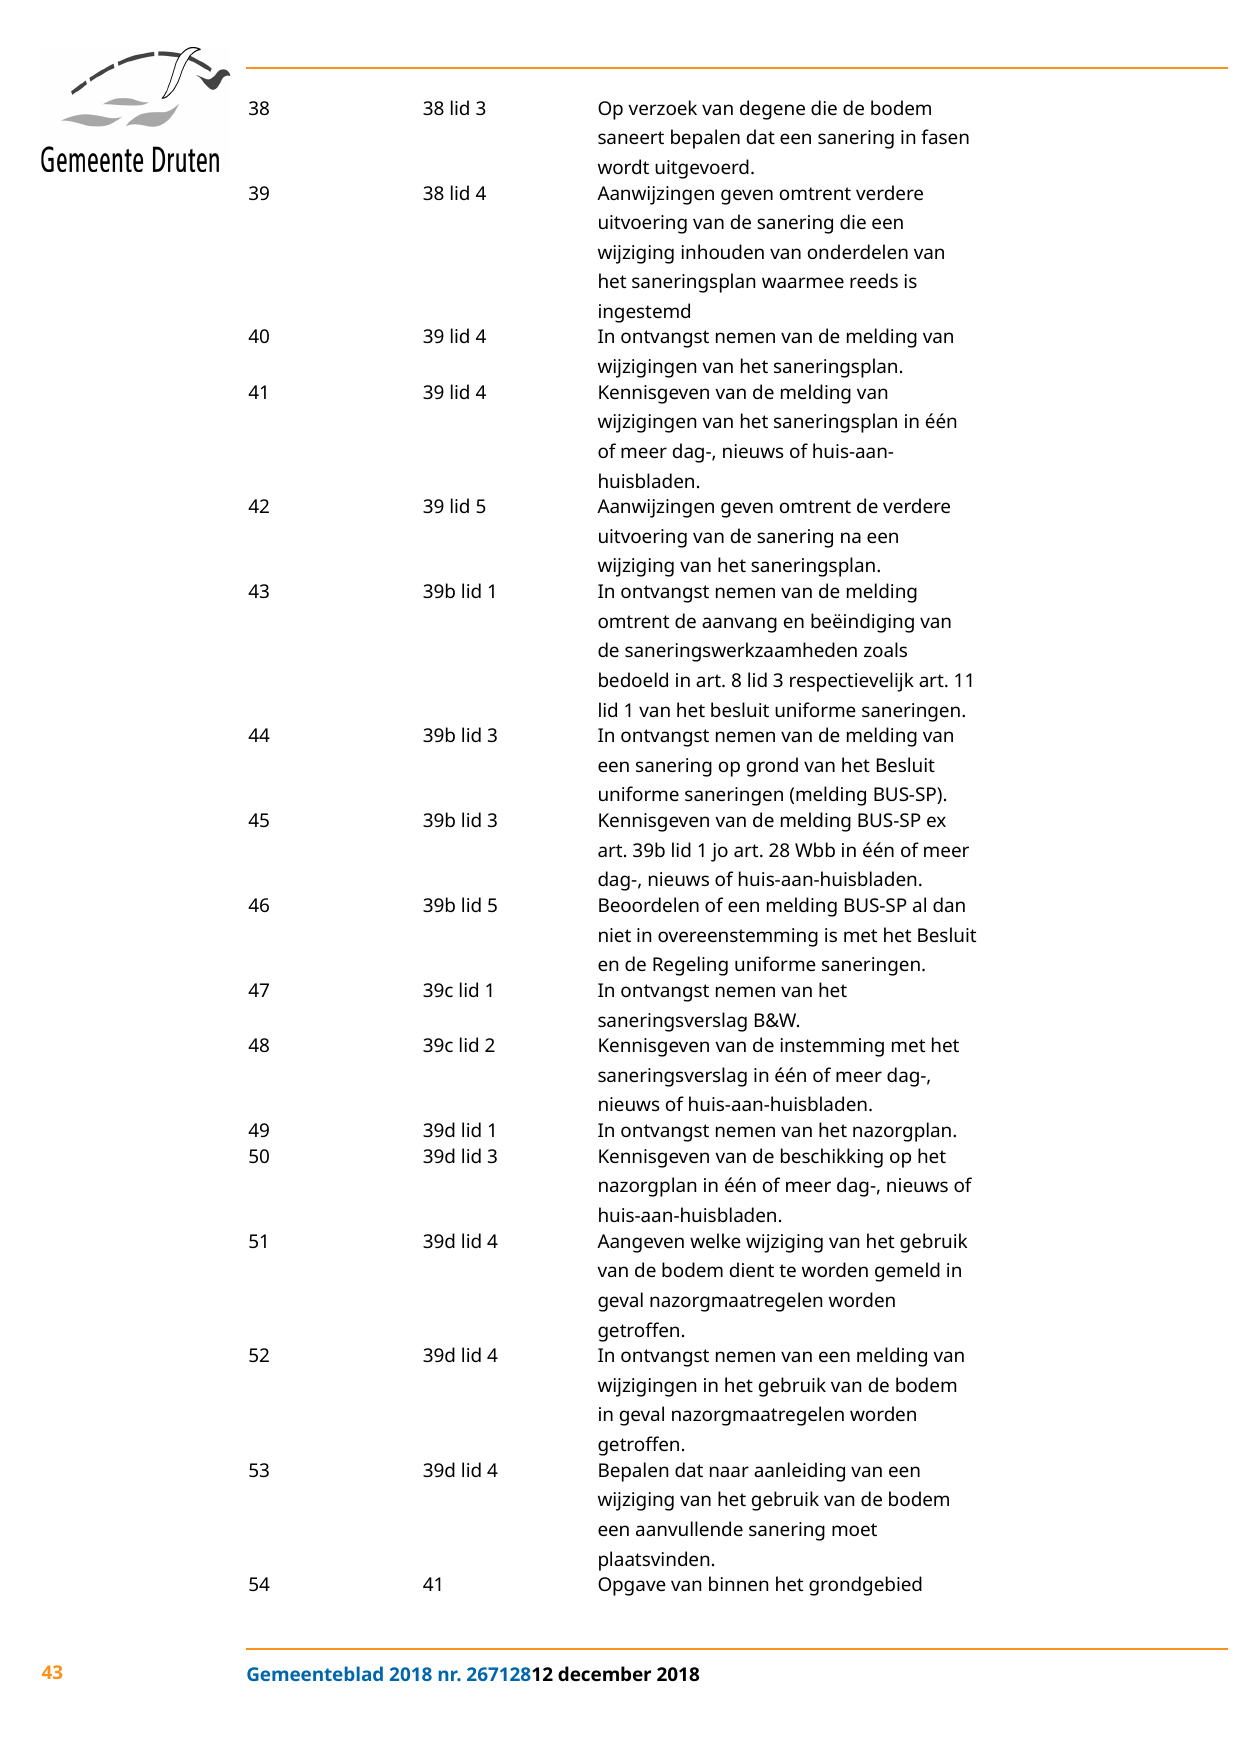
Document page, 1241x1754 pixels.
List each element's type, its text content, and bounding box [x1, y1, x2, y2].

table_cell [977, 180, 1152, 324]
table_cell [977, 324, 1152, 379]
table_cell [977, 379, 1152, 493]
table_cell 52 [248, 1343, 423, 1457]
table_cell 44 [248, 723, 423, 807]
table_cell 39b lid 5 [423, 892, 597, 977]
table_cell Bepalen dat naar aanleiding van een wijziging van het gebruik van de bodem een aanvullende sanering moet plaatsvinden. [597, 1457, 977, 1571]
table_cell 39c lid 1 [423, 977, 597, 1032]
table_cell [977, 1457, 1152, 1571]
table_cell [977, 579, 1152, 722]
table_cell [977, 977, 1152, 1032]
table_cell 45 [248, 808, 423, 892]
table_cell In ontvangst nemen van het nazorgplan. [597, 1118, 977, 1143]
table_cell 39d lid 1 [423, 1118, 597, 1143]
table_cell 39 lid 4 [423, 324, 597, 379]
table_cell Kennisgeven van de melding van wijzigingen van het saneringsplan in één of meer dag-, nieuws of huis-aan-huisbladen. [597, 379, 977, 493]
table_cell 48 [248, 1033, 423, 1117]
table_cell [977, 723, 1152, 807]
table_cell 39d lid 4 [423, 1343, 597, 1457]
table_cell 39 [248, 180, 423, 324]
table_cell 39d lid 3 [423, 1143, 597, 1228]
table_cell [977, 1228, 1152, 1342]
table_cell Kennisgeven van de instemming met het saneringsverslag in één of meer dag-, nieuws of huis-aan-huisbladen. [597, 1033, 977, 1117]
table_cell 39d lid 4 [423, 1228, 597, 1342]
table_cell 46 [248, 892, 423, 977]
table_cell In ontvangst nemen van de melding omtrent de aanvang en beëindiging van de saneringswerkzaamheden zoals bedoeld in art. 8 lid 3 respectievelijk art. 11 lid 1 van het besluit uniforme saneringen. [597, 579, 977, 722]
table_cell [977, 95, 1152, 180]
table_cell 49 [248, 1118, 423, 1143]
table_cell 42 [248, 494, 423, 578]
table_cell In ontvangst nemen van de melding van een sanering op grond van het Besluit uniforme saneringen (melding BUS-SP). [597, 723, 977, 807]
table_cell Aangeven welke wijziging van het gebruik van de bodem dient te worden gemeld in geval nazorgmaatregelen worden getroffen. [597, 1228, 977, 1342]
table_cell 41 [248, 379, 423, 493]
table_cell In ontvangst nemen van een melding van wijzigingen in het gebruik van de bodem in geval nazorgmaatregelen worden getroffen. [597, 1343, 977, 1457]
table_cell [977, 1343, 1152, 1457]
table_cell Opgave van binnen het grondgebied [597, 1571, 977, 1597]
table_cell Beoordelen of een melding BUS-SP al dan niet in overeenstemming is met het Besluit en de Regeling uniforme saneringen. [597, 892, 977, 977]
table_cell 53 [248, 1457, 423, 1571]
table_cell 39 lid 5 [423, 494, 597, 578]
table_cell 50 [248, 1143, 423, 1228]
table_cell Aanwijzingen geven omtrent de verdere uitvoering van de sanering na een wijziging van het saneringsplan. [597, 494, 977, 578]
table_cell 54 [248, 1571, 423, 1597]
table_cell 39d lid 4 [423, 1457, 597, 1571]
table_cell [977, 808, 1152, 892]
table_cell In ontvangst nemen van de melding van wijzigingen van het saneringsplan. [597, 324, 977, 379]
table_cell 38 lid 3 [423, 95, 597, 180]
table_cell [977, 892, 1152, 977]
table_cell Op verzoek van degene die de bodem saneert bepalen dat een sanering in fasen wordt uitgevoerd. [597, 95, 977, 180]
table_cell 39b lid 1 [423, 579, 597, 722]
table_cell 47 [248, 977, 423, 1032]
table_cell [977, 494, 1152, 578]
table_cell 51 [248, 1228, 423, 1342]
table_cell 43 [248, 579, 423, 722]
table_cell 39b lid 3 [423, 808, 597, 892]
table_cell 39c lid 2 [423, 1033, 597, 1117]
table_cell [977, 1033, 1152, 1117]
table_cell 39 lid 4 [423, 379, 597, 493]
table_cell In ontvangst nemen van het saneringsverslag B&W. [597, 977, 977, 1032]
table_cell Kennisgeven van de melding BUS-SP ex art. 39b lid 1 jo art. 28 Wbb in één of meer dag-, nieuws of huis-aan-huisbladen. [597, 808, 977, 892]
table_cell Aanwijzingen geven omtrent verdere uitvoering van de sanering die een wijziging inhouden van onderdelen van het saneringsplan waarmee reeds is ingestemd [597, 180, 977, 324]
table_cell 41 [423, 1571, 597, 1597]
picture [41, 47, 231, 172]
table_cell 38 [248, 95, 423, 180]
table_cell Kennisgeven van de beschikking op het nazorgplan in één of meer dag-, nieuws of huis-aan-huisbladen. [597, 1143, 977, 1228]
table_cell 39b lid 3 [423, 723, 597, 807]
table_cell [977, 1143, 1152, 1228]
table_cell [977, 1118, 1152, 1143]
table_cell 38 lid 4 [423, 180, 597, 324]
table_cell 40 [248, 324, 423, 379]
table_cell [977, 1571, 1152, 1597]
